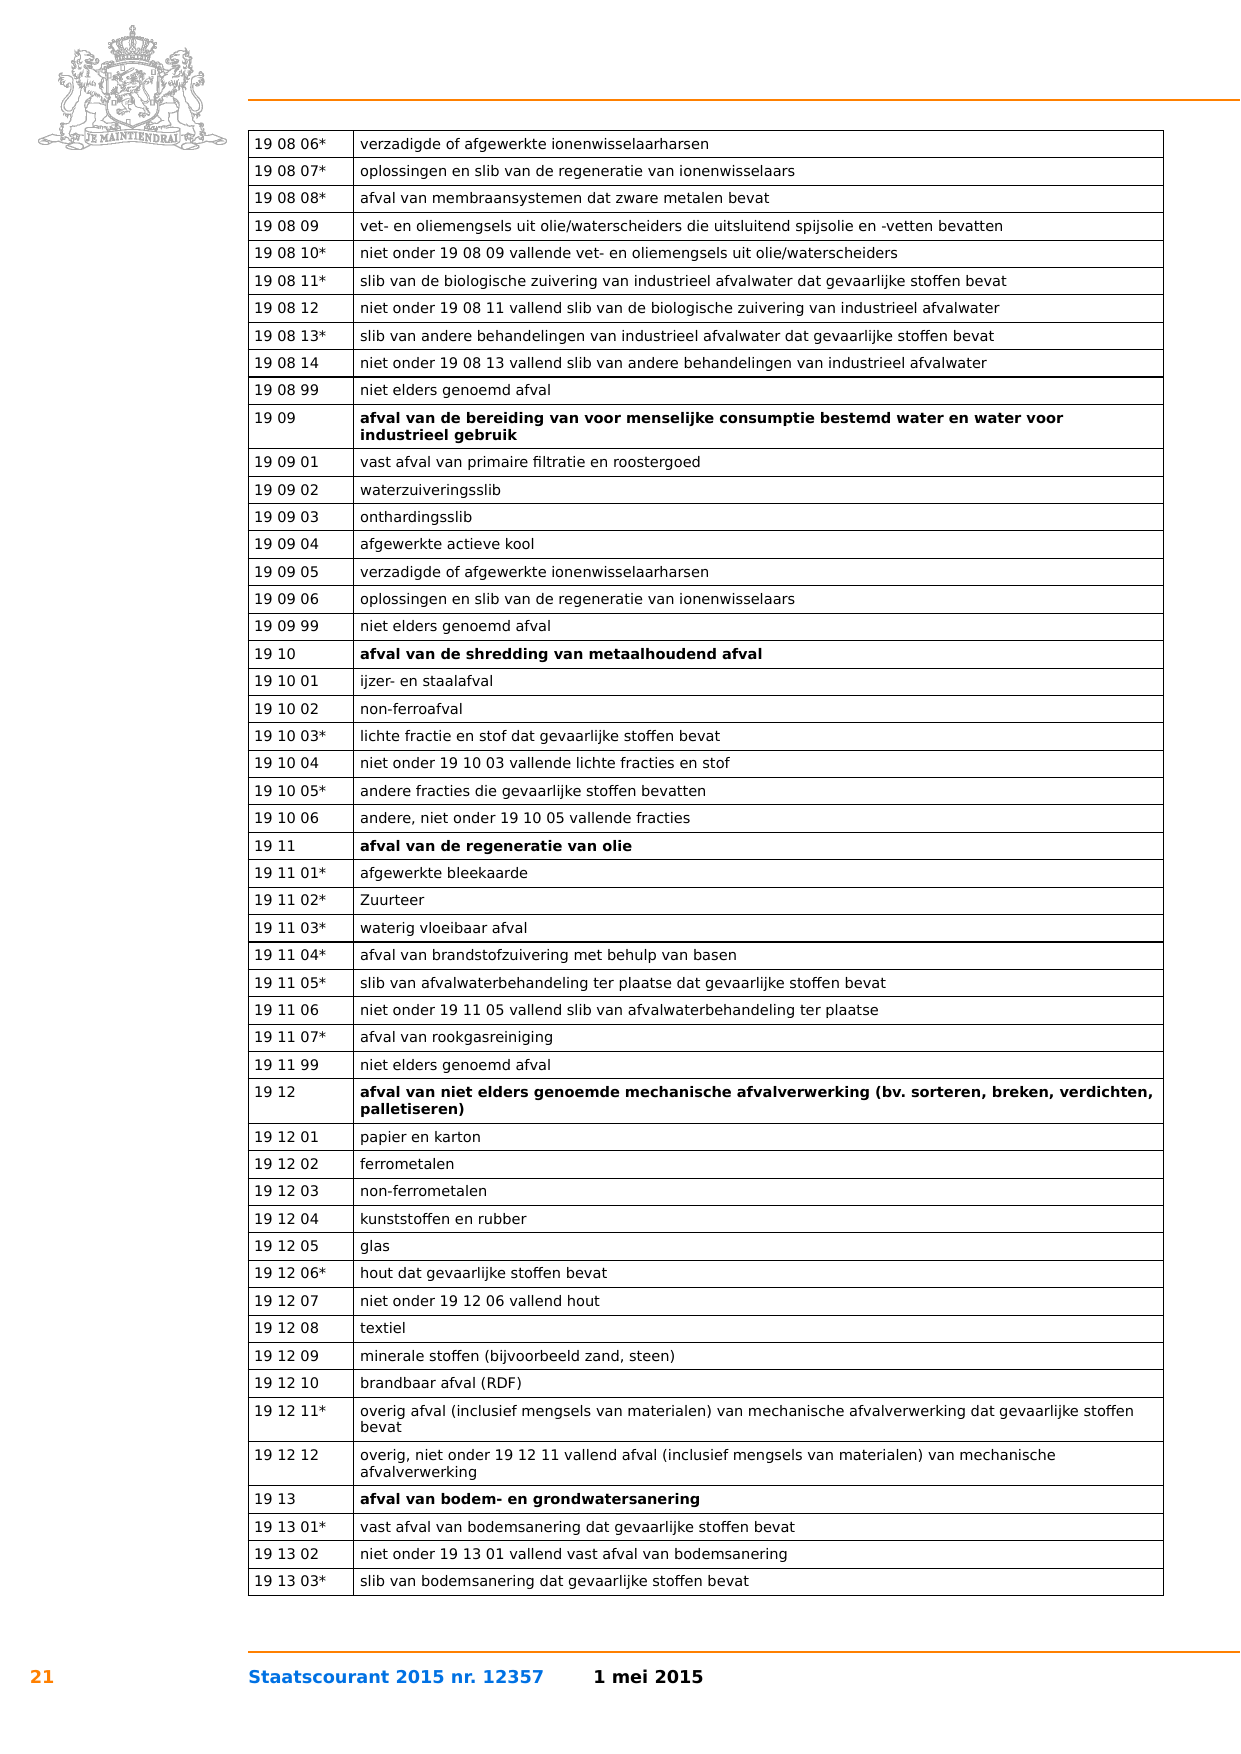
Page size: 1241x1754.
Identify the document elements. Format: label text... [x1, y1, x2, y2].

table_cell 19 12 10 [249, 1370, 353, 1397]
table_cell 19 12 01 [249, 1124, 353, 1150]
table_cell 19 12 07 [249, 1288, 353, 1314]
table_cell niet elders genoemd afval [354, 378, 1163, 404]
table_cell 19 11 03* [249, 915, 353, 941]
table_cell 19 11 05* [249, 970, 353, 996]
table_cell afval van membraansystemen dat zware metalen bevat [354, 186, 1163, 212]
table_cell andere, niet onder 19 10 05 vallende fracties [354, 805, 1163, 832]
table_cell afval van niet elders genoemde mechanische afvalverwerking (bv. sorteren, breken, verdichten, palletiseren) [354, 1079, 1163, 1123]
table_cell 19 08 09 [249, 213, 353, 239]
table_cell niet onder 19 12 06 vallend hout [354, 1288, 1163, 1314]
table_cell 19 10 02 [249, 696, 353, 722]
table_cell lichte fractie en stof dat gevaarlijke stoffen bevat [354, 723, 1163, 749]
table_cell afgewerkte bleekaarde [354, 860, 1163, 887]
table_cell 19 12 06* [249, 1261, 353, 1287]
table_cell afval van rookgasreiniging [354, 1025, 1163, 1051]
table_cell niet elders genoemd afval [354, 1052, 1163, 1078]
table_cell 19 13 03* [249, 1569, 353, 1595]
table_cell 19 09 03 [249, 504, 353, 530]
table_cell hout dat gevaarlijke stoffen bevat [354, 1261, 1163, 1287]
table_cell niet onder 19 08 13 vallend slib van andere behandelingen van industrieel afvalwater [354, 350, 1163, 376]
table_cell glas [354, 1233, 1163, 1260]
picture [38, 25, 227, 150]
table_cell 19 12 02 [249, 1151, 353, 1177]
table_cell brandbaar afval (RDF) [354, 1370, 1163, 1397]
table_cell 19 08 13* [249, 323, 353, 349]
table_cell vet- en oliemengsels uit olie/waterscheiders die uitsluitend spijsolie en -vetten bevatten [354, 213, 1163, 239]
table_cell vast afval van bodemsanering dat gevaarlijke stoffen bevat [354, 1514, 1163, 1540]
table_cell non-ferroafval [354, 696, 1163, 722]
table_cell papier en karton [354, 1124, 1163, 1150]
table_cell 19 09 01 [249, 449, 353, 476]
table_cell ferrometalen [354, 1151, 1163, 1177]
table_cell minerale stoffen (bijvoorbeeld zand, steen) [354, 1343, 1163, 1369]
table_cell 19 09 [249, 405, 353, 448]
table_cell slib van bodemsanering dat gevaarlijke stoffen bevat [354, 1569, 1163, 1595]
table_cell slib van andere behandelingen van industrieel afvalwater dat gevaarlijke stoffen bevat [354, 323, 1163, 349]
table_cell 19 13 [249, 1486, 353, 1513]
table_cell verzadigde of afgewerkte ionenwisselaarharsen [354, 559, 1163, 585]
table_cell 19 09 04 [249, 531, 353, 558]
table_cell 19 12 05 [249, 1233, 353, 1260]
table_cell 19 10 01 [249, 669, 353, 695]
table_cell 19 12 12 [249, 1442, 353, 1485]
table_cell 19 11 [249, 833, 353, 859]
table_cell niet onder 19 13 01 vallend vast afval van bodemsanering [354, 1541, 1163, 1568]
table_cell verzadigde of afgewerkte ionenwisselaarharsen [354, 131, 1163, 157]
table_cell niet onder 19 10 03 vallende lichte fracties en stof [354, 751, 1163, 777]
table_cell oplossingen en slib van de regeneratie van ionenwisselaars [354, 158, 1163, 185]
table_cell 19 11 07* [249, 1025, 353, 1051]
table_cell 19 08 10* [249, 241, 353, 267]
table_cell 19 08 99 [249, 378, 353, 404]
table_cell textiel [354, 1316, 1163, 1342]
table_cell oplossingen en slib van de regeneratie van ionenwisselaars [354, 586, 1163, 613]
table_cell afval van de shredding van metaalhoudend afval [354, 641, 1163, 667]
table_cell afval van de regeneratie van olie [354, 833, 1163, 859]
table_cell afval van bodem- en grondwatersanering [354, 1486, 1163, 1513]
table_cell 19 08 11* [249, 268, 353, 294]
table_cell 19 11 02* [249, 888, 353, 914]
table_cell Zuurteer [354, 888, 1163, 914]
table_cell 19 09 99 [249, 614, 353, 640]
table_cell non-ferrometalen [354, 1179, 1163, 1205]
table_cell onthardingsslib [354, 504, 1163, 530]
table_cell 19 08 08* [249, 186, 353, 212]
table_cell afval van brandstofzuivering met behulp van basen [354, 943, 1163, 969]
table_cell 19 12 09 [249, 1343, 353, 1369]
table_cell overig, niet onder 19 12 11 vallend afval (inclusief mengsels van materialen) van mechanische afvalverwerking [354, 1442, 1163, 1485]
table_cell afgewerkte actieve kool [354, 531, 1163, 558]
table_cell andere fracties die gevaarlijke stoffen bevatten [354, 778, 1163, 804]
table_cell slib van de biologische zuivering van industrieel afvalwater dat gevaarlijke stoffen bevat [354, 268, 1163, 294]
table_cell 19 08 06* [249, 131, 353, 157]
table_cell 19 11 99 [249, 1052, 353, 1078]
table_cell niet elders genoemd afval [354, 614, 1163, 640]
table_cell 19 09 05 [249, 559, 353, 585]
table_cell 19 13 01* [249, 1514, 353, 1540]
table_cell ijzer- en staalafval [354, 669, 1163, 695]
table_cell 19 10 04 [249, 751, 353, 777]
table_cell 19 12 [249, 1079, 353, 1123]
table_cell 19 12 04 [249, 1206, 353, 1232]
table_cell afval van de bereiding van voor menselijke consumptie bestemd water en water voor industrieel gebruik [354, 405, 1163, 448]
table_cell 19 12 08 [249, 1316, 353, 1342]
table_cell vast afval van primaire filtratie en roostergoed [354, 449, 1163, 476]
table_cell 19 09 06 [249, 586, 353, 613]
table_cell 19 08 12 [249, 295, 353, 322]
table_cell 19 11 06 [249, 997, 353, 1023]
table_cell niet onder 19 08 09 vallende vet- en oliemengsels uit olie/waterscheiders [354, 241, 1163, 267]
table_cell 19 11 04* [249, 943, 353, 969]
table_cell 19 10 [249, 641, 353, 667]
table_cell 19 08 14 [249, 350, 353, 376]
table_cell kunststoffen en rubber [354, 1206, 1163, 1232]
table_cell slib van afvalwaterbehandeling ter plaatse dat gevaarlijke stoffen bevat [354, 970, 1163, 996]
table_cell niet onder 19 11 05 vallend slib van afvalwaterbehandeling ter plaatse [354, 997, 1163, 1023]
table_cell waterzuiveringsslib [354, 477, 1163, 503]
table_cell niet onder 19 08 11 vallend slib van de biologische zuivering van industrieel afvalwater [354, 295, 1163, 322]
table_cell 19 13 02 [249, 1541, 353, 1568]
table_cell 19 12 11* [249, 1398, 353, 1441]
table_cell 19 08 07* [249, 158, 353, 185]
table_cell 19 10 03* [249, 723, 353, 749]
table_cell 19 12 03 [249, 1179, 353, 1205]
table_cell 19 10 05* [249, 778, 353, 804]
table_cell 19 09 02 [249, 477, 353, 503]
table_cell overig afval (inclusief mengsels van materialen) van mechanische afvalverwerking dat gevaarlijke stoffen bevat [354, 1398, 1163, 1441]
table_cell waterig vloeibaar afval [354, 915, 1163, 941]
table_cell 19 11 01* [249, 860, 353, 887]
table_cell 19 10 06 [249, 805, 353, 832]
